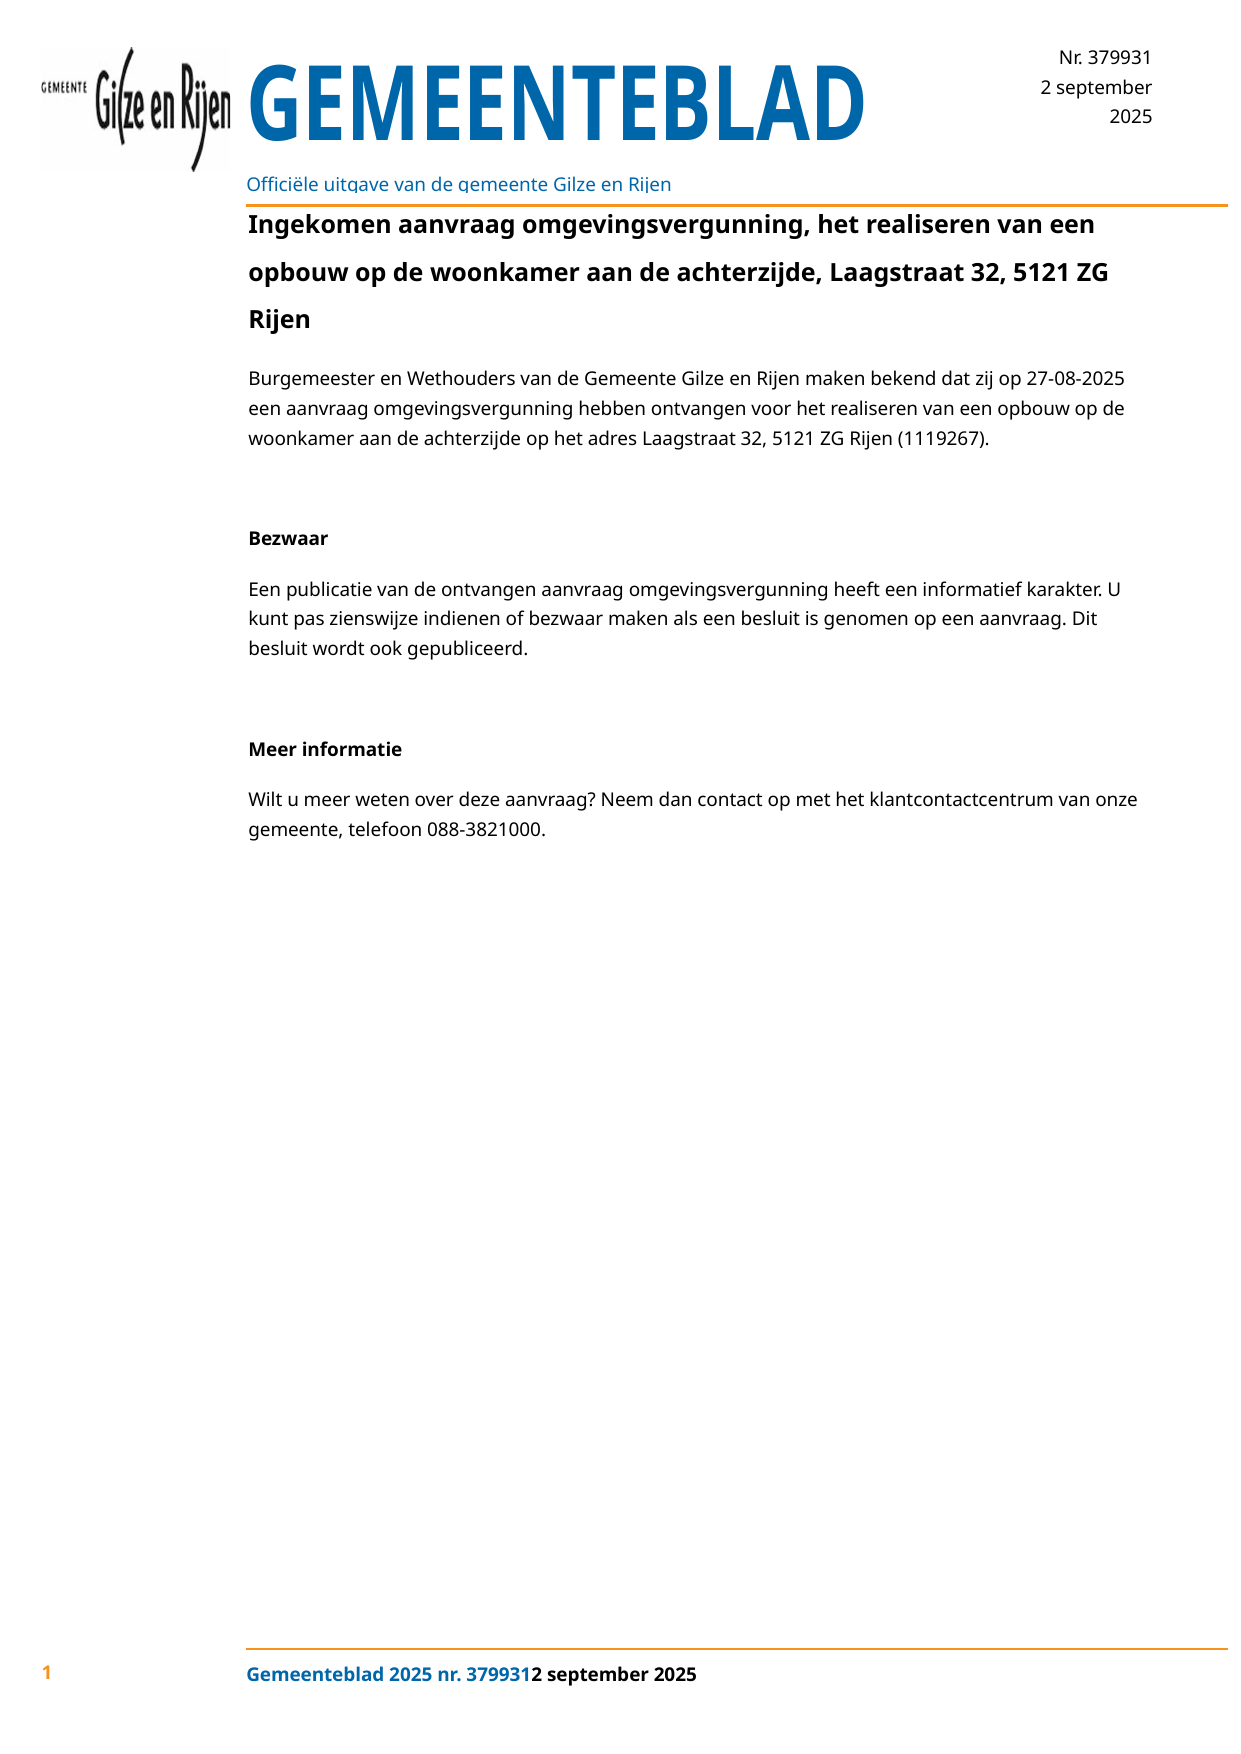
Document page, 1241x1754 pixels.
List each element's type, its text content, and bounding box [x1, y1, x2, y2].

text Burgemeester en Wethouders van de Gemeente Gilze en Rijen maken bekend dat zij op 27-08-2025 een aanvraag omgevingsvergunning hebben ontvangen voor het realiseren van een opbouw op de woonkamer aan de achterzijde op het adres Laagstraat 32, 5121 ZG Rijen (1119267). [248, 366, 1152, 450]
text Wilt u meer weten over deze aanvraag? Neem dan contact op met het klantcontactcentrum van onze gemeente, telefoon 088-3821000. [248, 786, 1152, 842]
text Een publicatie van de ontvangen aanvraag omgevingsvergunning heeft een informatief karakter. U kunt pas zienswijze indienen of bezwaar maken als een besluit is genomen op een aanvraag. Dit besluit wordt ook gepubliceerd. [248, 576, 1152, 661]
text Ingekomen aanvraag omgevingsvergunning, het realiseren van een opbouw op de woonkamer aan de achterzijde, Laagstraat 32, 5121 ZG Rijen [248, 207, 1152, 336]
text Bezwaar [248, 526, 1152, 551]
picture [41, 47, 231, 172]
text Meer informatie [248, 736, 1152, 762]
